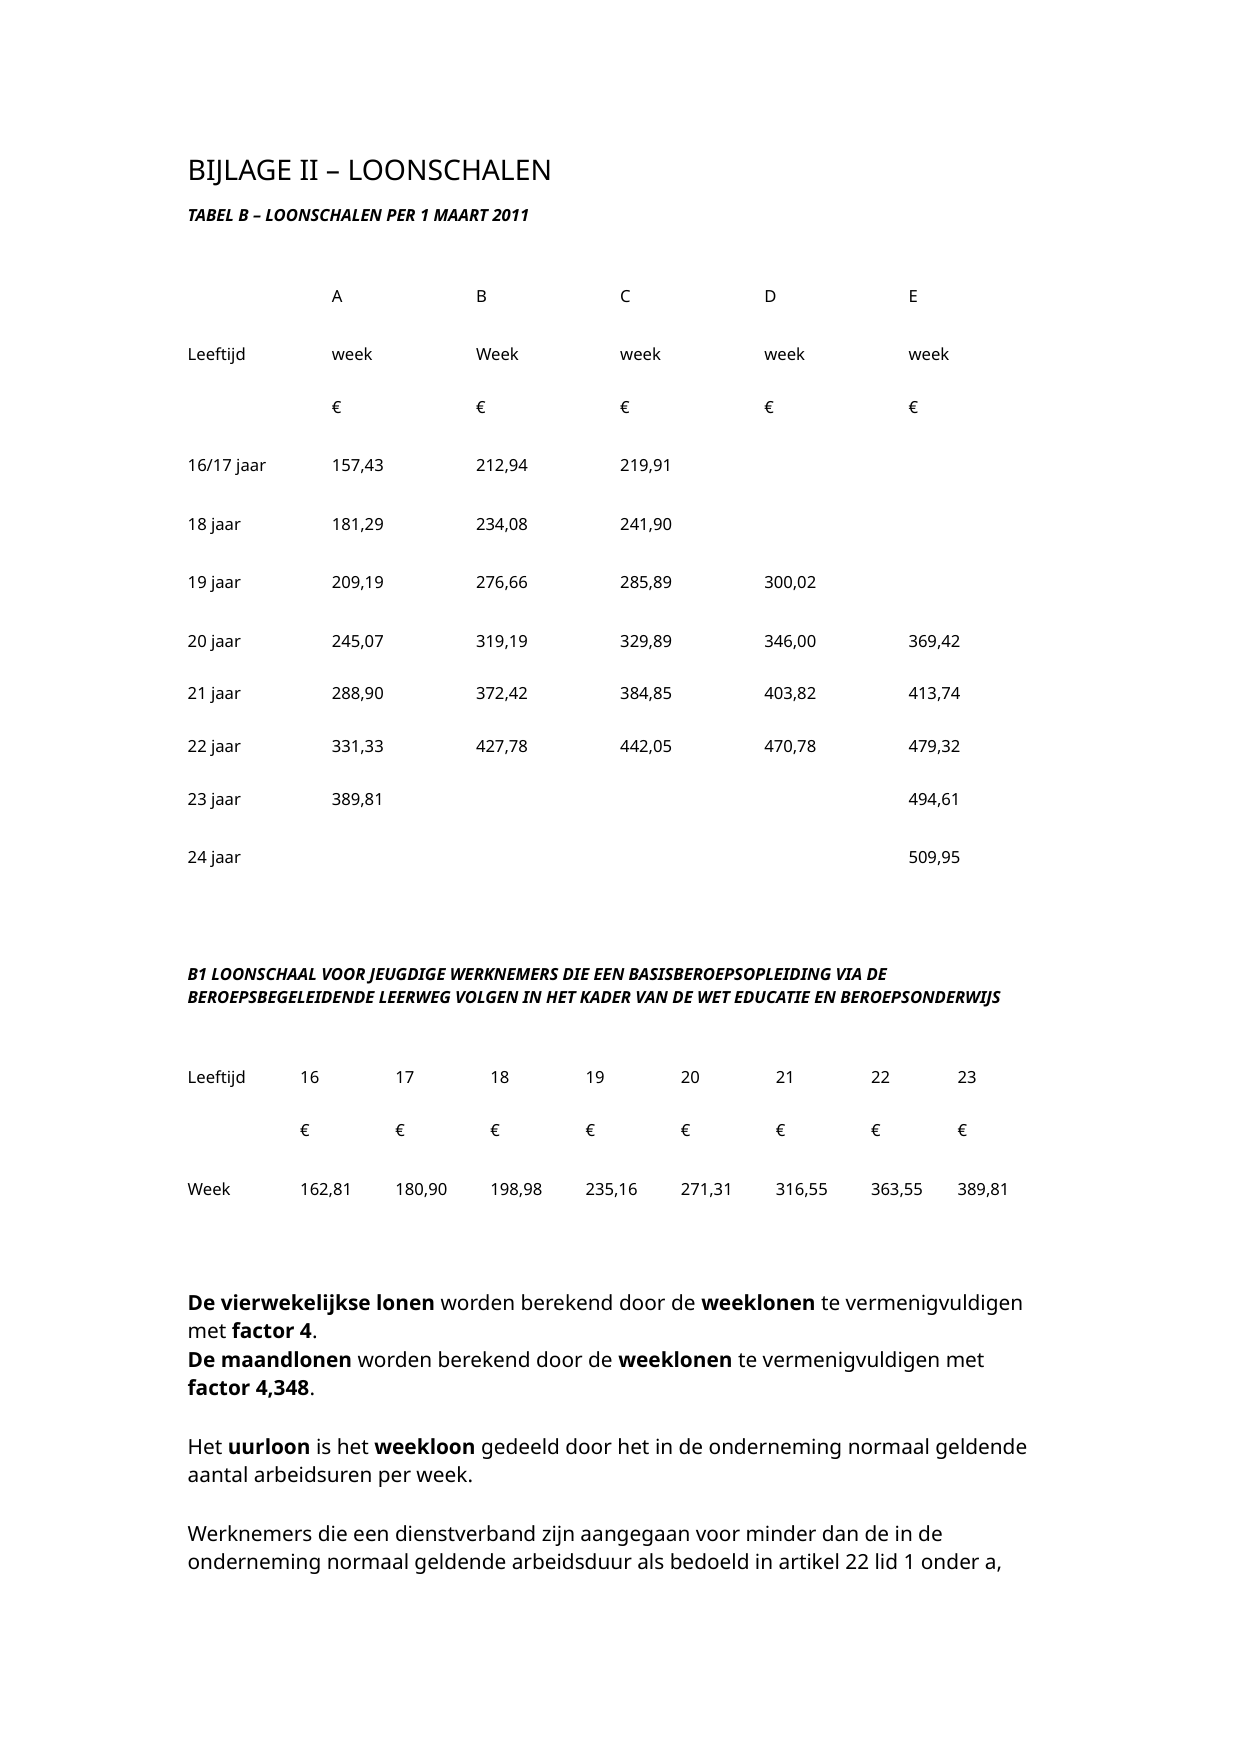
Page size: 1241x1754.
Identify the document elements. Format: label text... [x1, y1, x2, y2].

table_cell 479,32 [908, 735, 1053, 787]
table_cell 494,61 [908, 787, 1053, 846]
table_cell 219,91 [620, 454, 764, 512]
table_cell 271,31 [681, 1177, 776, 1230]
table_cell 198,98 [490, 1177, 585, 1230]
table_cell 403,82 [764, 682, 908, 734]
table_cell 288,90 [332, 682, 476, 734]
table_header 21 [776, 1066, 871, 1119]
table_cell 23 jaar [188, 787, 332, 846]
table_cell 300,02 [764, 571, 908, 629]
table_cell 331,33 [332, 735, 476, 787]
table_cell [908, 454, 1053, 512]
table_cell week [908, 343, 1053, 395]
table_cell [908, 571, 1053, 629]
table_header 18 [490, 1066, 585, 1119]
table_cell € [681, 1119, 776, 1177]
table_header E [908, 284, 1053, 343]
table_cell 389,81 [957, 1177, 1053, 1230]
table_cell 245,07 [332, 629, 476, 682]
table_cell 21 jaar [188, 682, 332, 734]
table_cell 509,95 [908, 846, 1053, 904]
table_cell € [476, 395, 620, 454]
table_cell 319,19 [476, 629, 620, 682]
table_cell 181,29 [332, 512, 476, 571]
table_header C [620, 284, 764, 343]
table_cell [188, 395, 332, 454]
table_header B [476, 284, 620, 343]
table_cell week [764, 343, 908, 395]
table_cell € [957, 1119, 1053, 1177]
table_cell 241,90 [620, 512, 764, 571]
table_cell [908, 512, 1053, 571]
table_cell 162,81 [300, 1177, 395, 1230]
table_header A [332, 284, 476, 343]
table_cell 384,85 [620, 682, 764, 734]
table_header 19 [585, 1066, 681, 1119]
table_cell [476, 787, 620, 846]
table_cell 24 jaar [188, 846, 332, 904]
table_cell [764, 512, 908, 571]
table_cell [764, 787, 908, 846]
text Het uurloon is het weekloon gedeeld door het in de onderneming normaal geldende aantal arbeidsuren per week. [187, 1432, 1053, 1489]
table_header D [764, 284, 908, 343]
table_cell 369,42 [908, 629, 1053, 682]
table_cell 372,42 [476, 682, 620, 734]
table_cell [620, 787, 764, 846]
table_cell € [620, 395, 764, 454]
table_cell 157,43 [332, 454, 476, 512]
table_cell € [490, 1119, 585, 1177]
table_header Leeftijd [188, 1066, 300, 1119]
table_cell 413,74 [908, 682, 1053, 734]
table_cell 470,78 [764, 735, 908, 787]
table_cell 427,78 [476, 735, 620, 787]
table_cell Week [188, 1177, 300, 1230]
table_cell 180,90 [395, 1177, 490, 1230]
table_cell € [776, 1119, 871, 1177]
table_cell [620, 846, 764, 904]
table_cell € [395, 1119, 490, 1177]
table_cell 346,00 [764, 629, 908, 682]
table_header 22 [871, 1066, 957, 1119]
table_cell € [908, 395, 1053, 454]
text TABEL B – LOONSCHALEN PER 1 MAART 2011 [187, 204, 1053, 226]
table_cell 234,08 [476, 512, 620, 571]
table_cell 212,94 [476, 454, 620, 512]
table_cell € [871, 1119, 957, 1177]
table_cell 329,89 [620, 629, 764, 682]
subtitle BIJLAGE II – LOONSCHALEN [187, 150, 1053, 189]
table_cell 19 jaar [188, 571, 332, 629]
table_header 20 [681, 1066, 776, 1119]
text De maandlonen worden berekend door de weeklonen te vermenigvuldigen met factor 4,348. [187, 1345, 1053, 1402]
table_cell 389,81 [332, 787, 476, 846]
table_cell [332, 846, 476, 904]
table_cell 276,66 [476, 571, 620, 629]
table_cell [764, 454, 908, 512]
table_header 23 [957, 1066, 1053, 1119]
table_cell 22 jaar [188, 735, 332, 787]
table_cell 209,19 [332, 571, 476, 629]
table_header 16 [300, 1066, 395, 1119]
table_cell 235,16 [585, 1177, 681, 1230]
table_cell [476, 846, 620, 904]
table_cell 316,55 [776, 1177, 871, 1230]
table_cell 16/17 jaar [188, 454, 332, 512]
table_cell 442,05 [620, 735, 764, 787]
table_cell week [332, 343, 476, 395]
table_cell € [332, 395, 476, 454]
table_header 17 [395, 1066, 490, 1119]
table_cell 285,89 [620, 571, 764, 629]
text De vierwekelijkse lonen worden berekend door de weeklonen te vermenigvuldigen met factor 4. [187, 1288, 1053, 1345]
text Werknemers die een dienstverband zijn aangegaan voor minder dan de in de onderneming normaal geldende arbeidsduur als bedoeld in artikel 22 lid 1 onder a, [187, 1519, 1053, 1576]
table_cell € [585, 1119, 681, 1177]
table_cell [764, 846, 908, 904]
table_cell Week [476, 343, 620, 395]
table_cell € [764, 395, 908, 454]
table_cell Leeftijd [188, 343, 332, 395]
text B1 LOONSCHAAL VOOR JEUGDIGE WERKNEMERS DIE EEN BASISBEROEPSOPLEIDING VIA DE BEROEPSBEGELEIDENDE LEERWEG VOLGEN IN HET KADER VAN DE WET EDUCATIE EN BEROEPSONDERWIJS [187, 963, 1053, 1008]
table_cell 20 jaar [188, 629, 332, 682]
table_cell week [620, 343, 764, 395]
table_cell 18 jaar [188, 512, 332, 571]
table_header [188, 284, 332, 343]
table_cell [188, 1119, 300, 1177]
table_cell 363,55 [871, 1177, 957, 1230]
table_cell € [300, 1119, 395, 1177]
